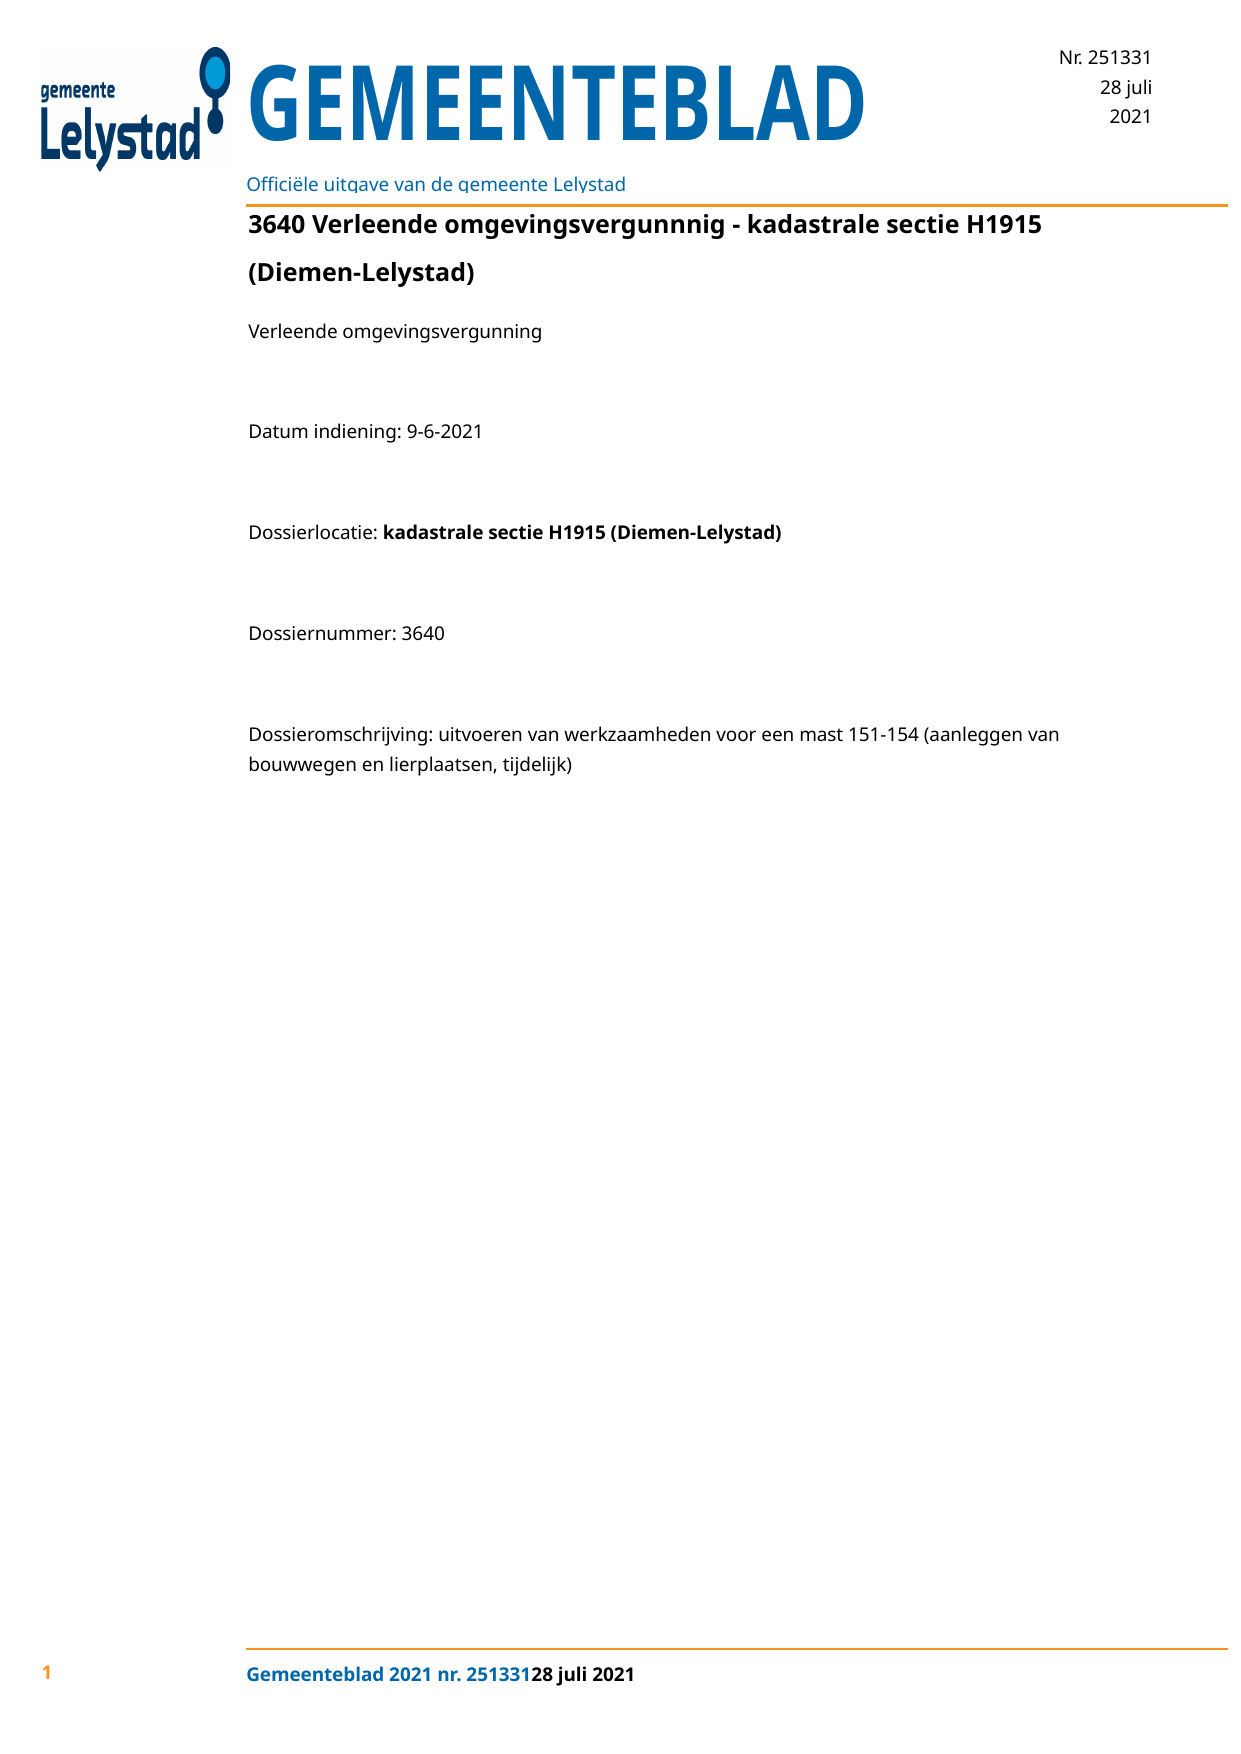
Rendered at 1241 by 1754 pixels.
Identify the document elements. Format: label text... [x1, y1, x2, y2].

text 3640 Verleende omgevingsvergunnnig - kadastrale sectie H1915 (Diemen-Lelystad) [248, 207, 1152, 288]
picture [41, 47, 231, 172]
text Dossierlocatie: kadastrale sectie H1915 (Diemen-Lelystad) [248, 519, 1152, 545]
text Dossiernummer: 3640 [248, 620, 1152, 646]
text Datum indiening: 9-6-2021 [248, 419, 1152, 444]
text Verleende omgevingsvergunning [248, 318, 1152, 344]
text Dossieromschrijving: uitvoeren van werkzaamheden voor een mast 151-154 (aanleggen van bouwwegen en lierplaatsen, tijdelijk) [248, 721, 1152, 777]
